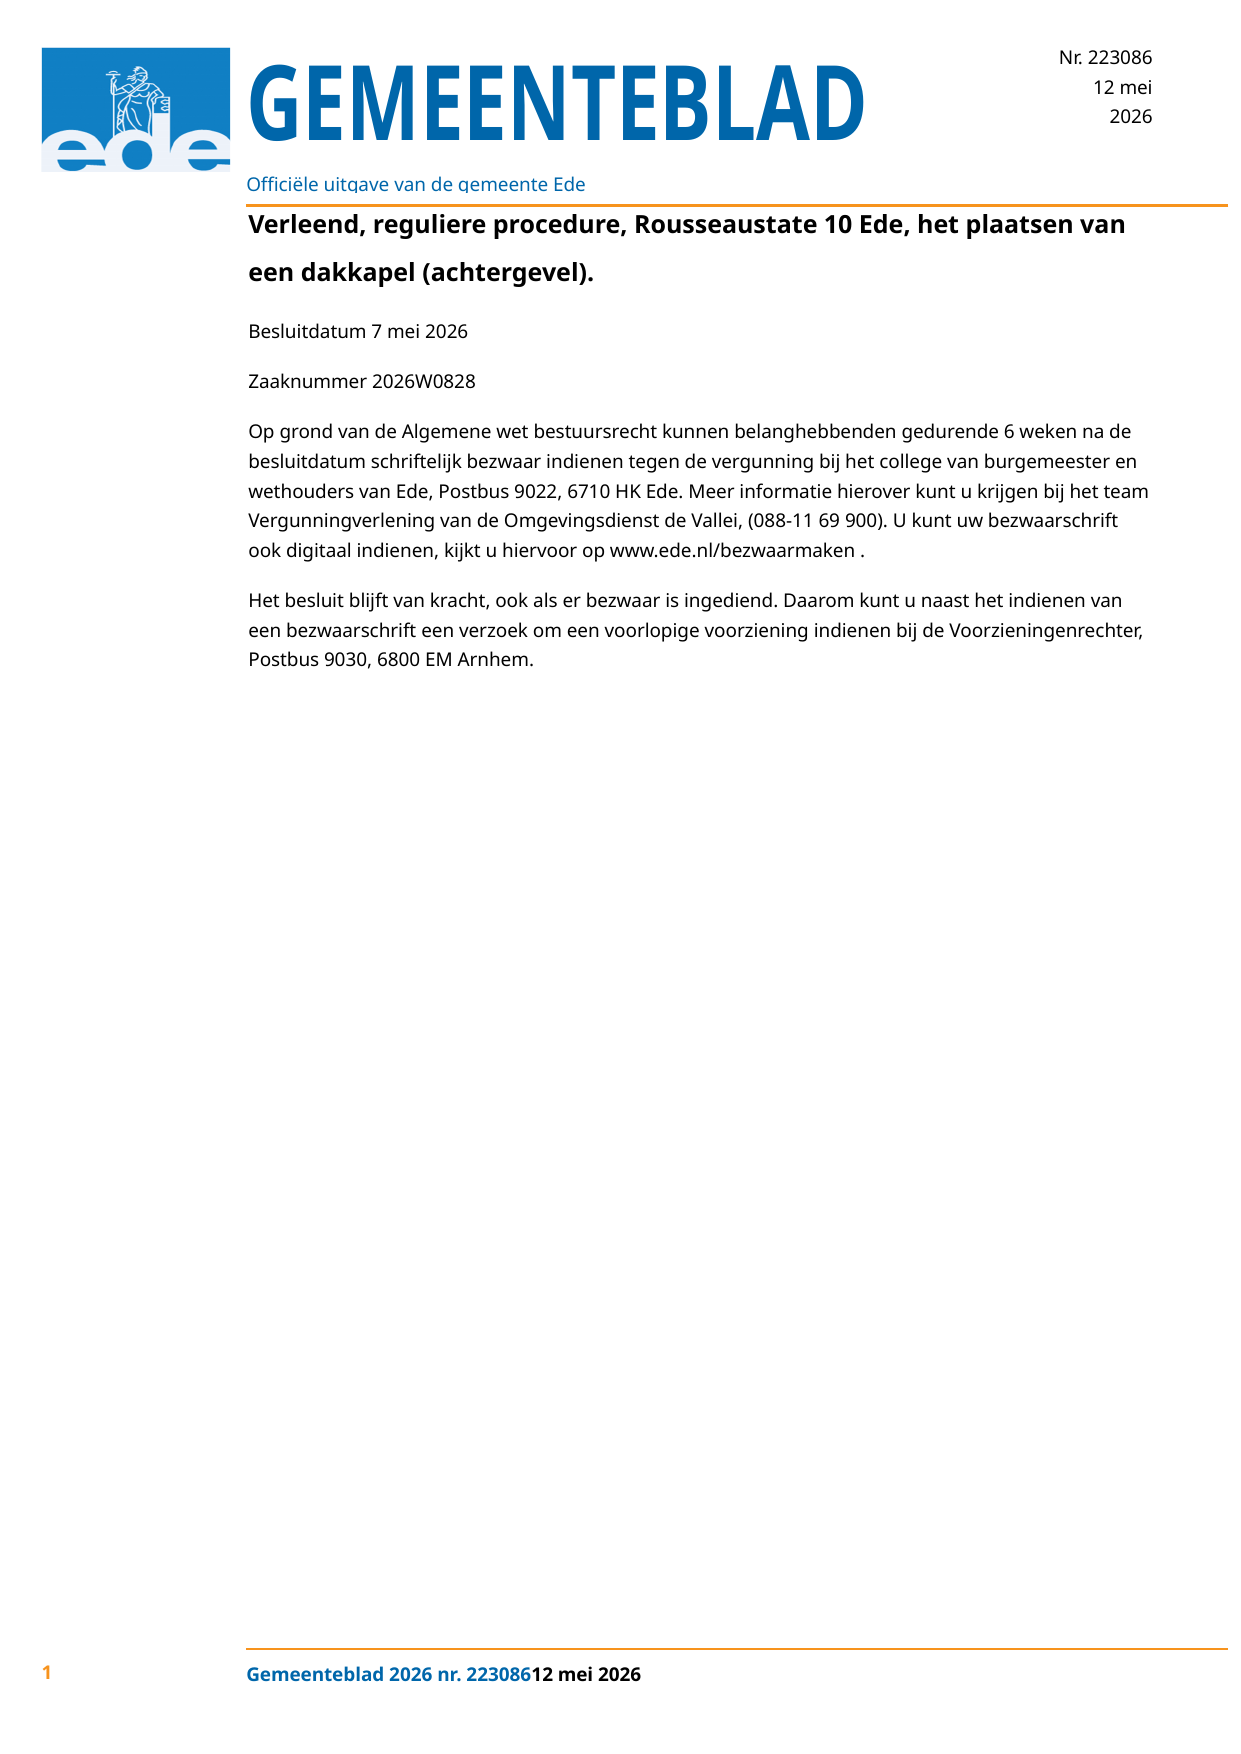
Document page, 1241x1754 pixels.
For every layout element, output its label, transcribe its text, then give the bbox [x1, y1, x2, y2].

text Verleend, reguliere procedure, Rousseaustate 10 Ede, het plaatsen van een dakkapel (achtergevel). [248, 207, 1152, 288]
picture [41, 47, 231, 172]
text Het besluit blijft van kracht, ook als er bezwaar is ingediend. Daarom kunt u naast het indienen van een bezwaarschrift een verzoek om een voorlopige voorziening indienen bij de Voorzieningenrechter, Postbus 9030, 6800 EM Arnhem. [248, 587, 1152, 672]
text Besluitdatum 7 mei 2026 [248, 318, 1152, 344]
text Zaaknummer 2026W0828 [248, 368, 1152, 394]
text Op grond van de Algemene wet bestuursrecht kunnen belanghebbenden gedurende 6 weken na de besluitdatum schriftelijk bezwaar indienen tegen de vergunning bij het college van burgemeester en wethouders van Ede, Postbus 9022, 6710 HK Ede. Meer informatie hierover kunt u krijgen bij het team Vergunningverlening van de Omgevingsdienst de Vallei, (088-11 69 900). U kunt uw bezwaarschrift ook digitaal indienen, kijkt u hiervoor op www.ede.nl/bezwaarmaken . [248, 419, 1152, 563]
